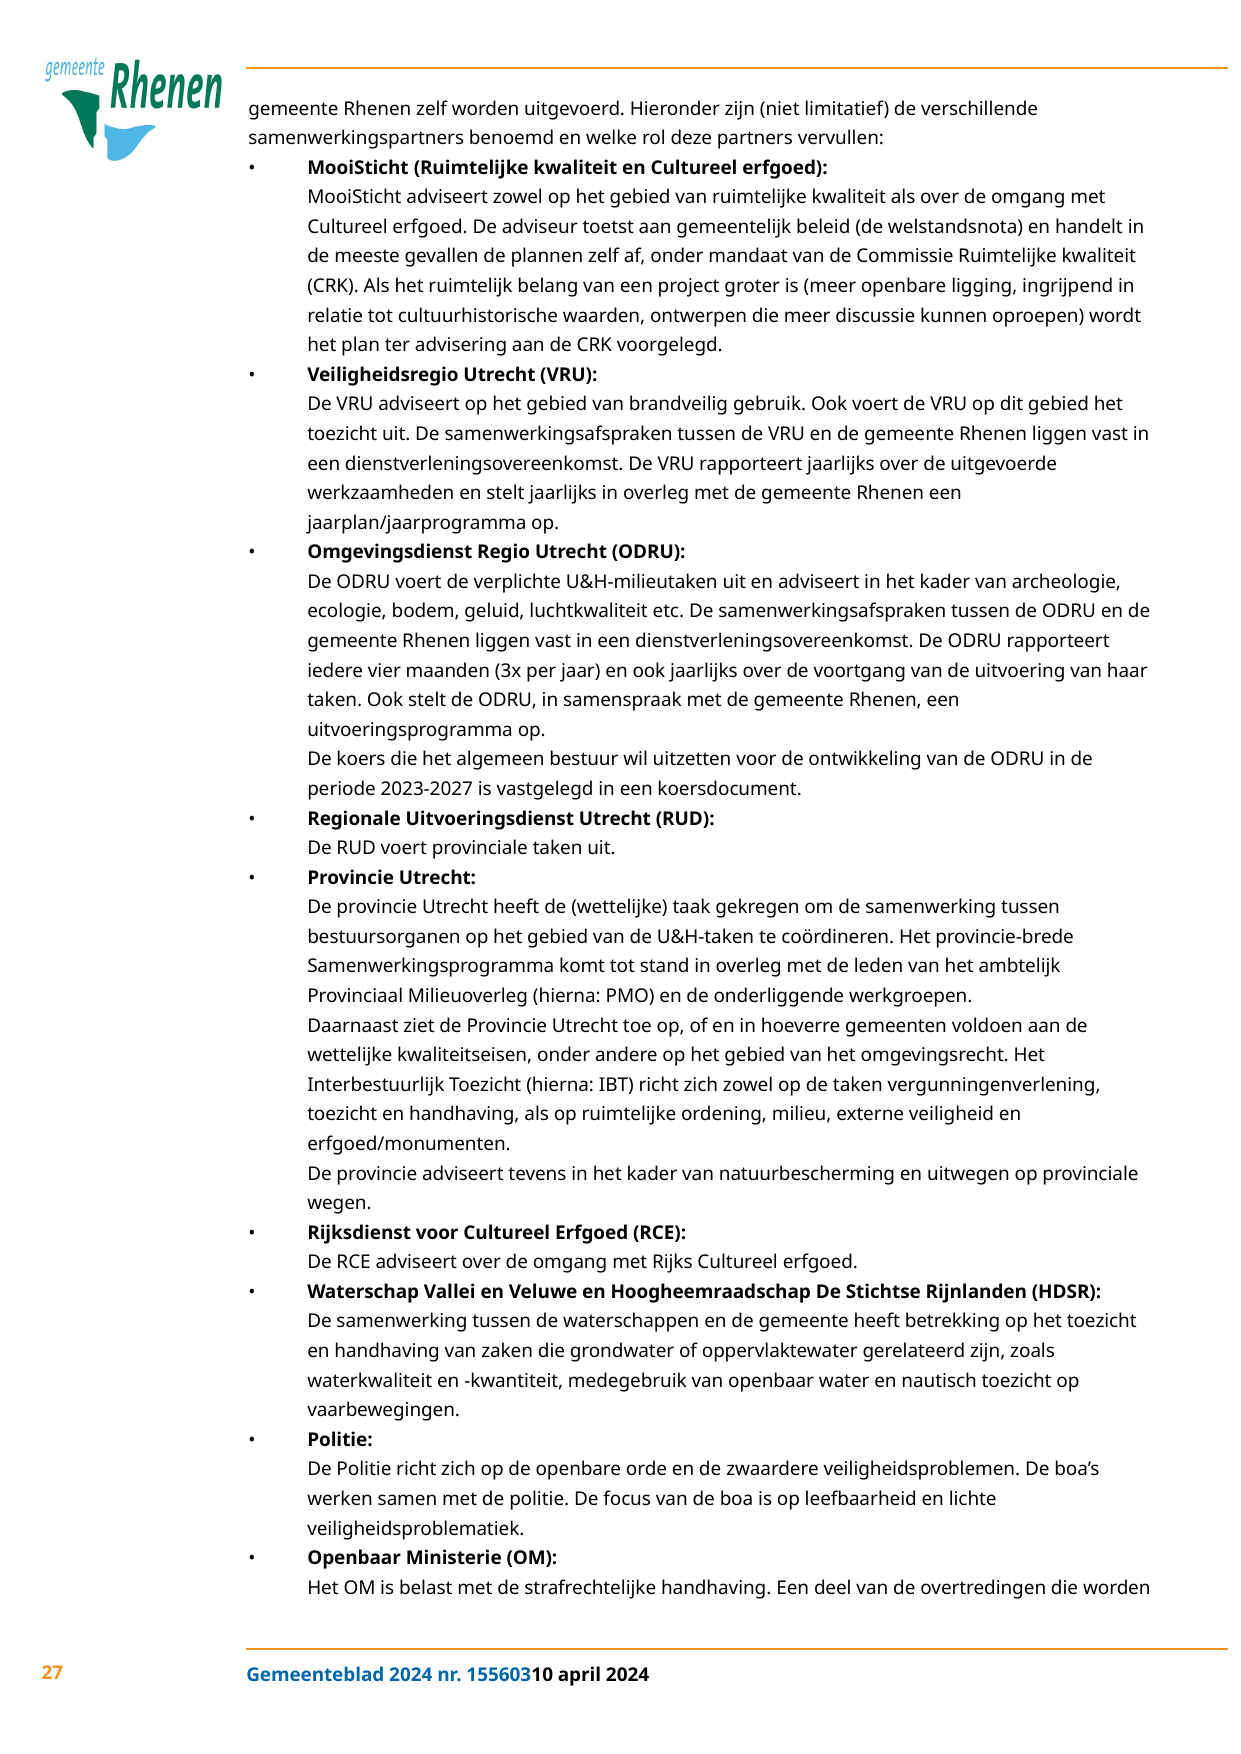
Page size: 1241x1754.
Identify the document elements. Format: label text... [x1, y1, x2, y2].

list Openbaar Ministerie (OM): [248, 1544, 1152, 1570]
list Politie: [248, 1426, 1152, 1452]
list Regionale Uitvoeringsdienst Utrecht (RUD): [248, 805, 1152, 831]
list Het OM is belast met de strafrechtelijke handhaving. Een deel van de overtredingen die worden [248, 1574, 1152, 1600]
text gemeente Rhenen zelf worden uitgevoerd. Hieronder zijn (niet limitatief) de verschillende samenwerkingspartners benoemd en welke rol deze partners vervullen: [248, 95, 1152, 150]
list MooiSticht (Ruimtelijke kwaliteit en Cultureel erfgoed): [248, 154, 1152, 180]
picture [41, 47, 231, 172]
list De VRU adviseert op het gebied van brandveilig gebruik. Ook voert de VRU op dit gebied het toezicht uit. De samenwerkingsafspraken tussen de VRU en de gemeente Rhenen liggen vast in een dienstverleningsovereenkomst. De VRU rapporteert jaarlijks over de uitgevoerde werkzaamheden en stelt jaarlijks in overleg met de gemeente Rhenen een jaarplan/jaarprogramma op. [248, 391, 1152, 535]
list De provincie adviseert tevens in het kader van natuurbescherming en uitwegen op provinciale wegen. [248, 1160, 1152, 1215]
list De ODRU voert de verplichte U&H-milieutaken uit en adviseert in het kader van archeologie, ecologie, bodem, geluid, luchtkwaliteit etc. De samenwerkingsafspraken tussen de ODRU en de gemeente Rhenen liggen vast in een dienstverleningsovereenkomst. De ODRU rapporteert iedere vier maanden (3x per jaar) en ook jaarlijks over de voortgang van de uitvoering van haar taken. Ook stelt de ODRU, in samenspraak met de gemeente Rhenen, een uitvoeringsprogramma op. [248, 568, 1152, 742]
list Omgevingsdienst Regio Utrecht (ODRU): [248, 538, 1152, 564]
list MooiSticht adviseert zowel op het gebied van ruimtelijke kwaliteit als over de omgang met Cultureel erfgoed. De adviseur toetst aan gemeentelijk beleid (de welstandsnota) en handelt in de meeste gevallen de plannen zelf af, onder mandaat van de Commissie Ruimtelijke kwaliteit (CRK). Als het ruimtelijk belang van een project groter is (meer openbare ligging, ingrijpend in relatie tot cultuurhistorische waarden, ontwerpen die meer discussie kunnen oproepen) wordt het plan ter advisering aan de CRK voorgelegd. [248, 183, 1152, 357]
list Rijksdienst voor Cultureel Erfgoed (RCE): [248, 1219, 1152, 1245]
list De RUD voert provinciale taken uit. [248, 834, 1152, 860]
list Daarnaast ziet de Provincie Utrecht toe op, of en in hoeverre gemeenten voldoen aan de wettelijke kwaliteitseisen, onder andere op het gebied van het omgevingsrecht. Het Interbestuurlijk Toezicht (hierna: IBT) richt zich zowel op de taken vergunningenverlening, toezicht en handhaving, als op ruimtelijke ordening, milieu, externe veiligheid en erfgoed/monumenten. [248, 1012, 1152, 1156]
list Waterschap Vallei en Veluwe en Hoogheemraadschap De Stichtse Rijnlanden (HDSR): [248, 1278, 1152, 1304]
list Provincie Utrecht: [248, 864, 1152, 890]
list De provincie Utrecht heeft de (wettelijke) taak gekregen om de samenwerking tussen bestuursorganen op het gebied van de U&H-taken te coördineren. Het provincie-brede Samenwerkingsprogramma komt tot stand in overleg met de leden van het ambtelijk Provinciaal Milieuoverleg (hierna: PMO) en de onderliggende werkgroepen. [248, 893, 1152, 1008]
list De samenwerking tussen de waterschappen en de gemeente heeft betrekking op het toezicht en handhaving van zaken die grondwater of oppervlaktewater gerelateerd zijn, zoals waterkwaliteit en -kwantiteit, medegebruik van openbaar water en nautisch toezicht op vaarbewegingen. [248, 1308, 1152, 1422]
list De Politie richt zich op de openbare orde en de zwaardere veiligheidsproblemen. De boa’s werken samen met de politie. De focus van de boa is op leefbaarheid en lichte veiligheidsproblematiek. [248, 1456, 1152, 1541]
list Veiligheidsregio Utrecht (VRU): [248, 361, 1152, 387]
list De koers die het algemeen bestuur wil uitzetten voor de ontwikkeling van de ODRU in de periode 2023-2027 is vastgelegd in een koersdocument. [248, 746, 1152, 801]
list De RCE adviseert over de omgang met Rijks Cultureel erfgoed. [248, 1248, 1152, 1274]
